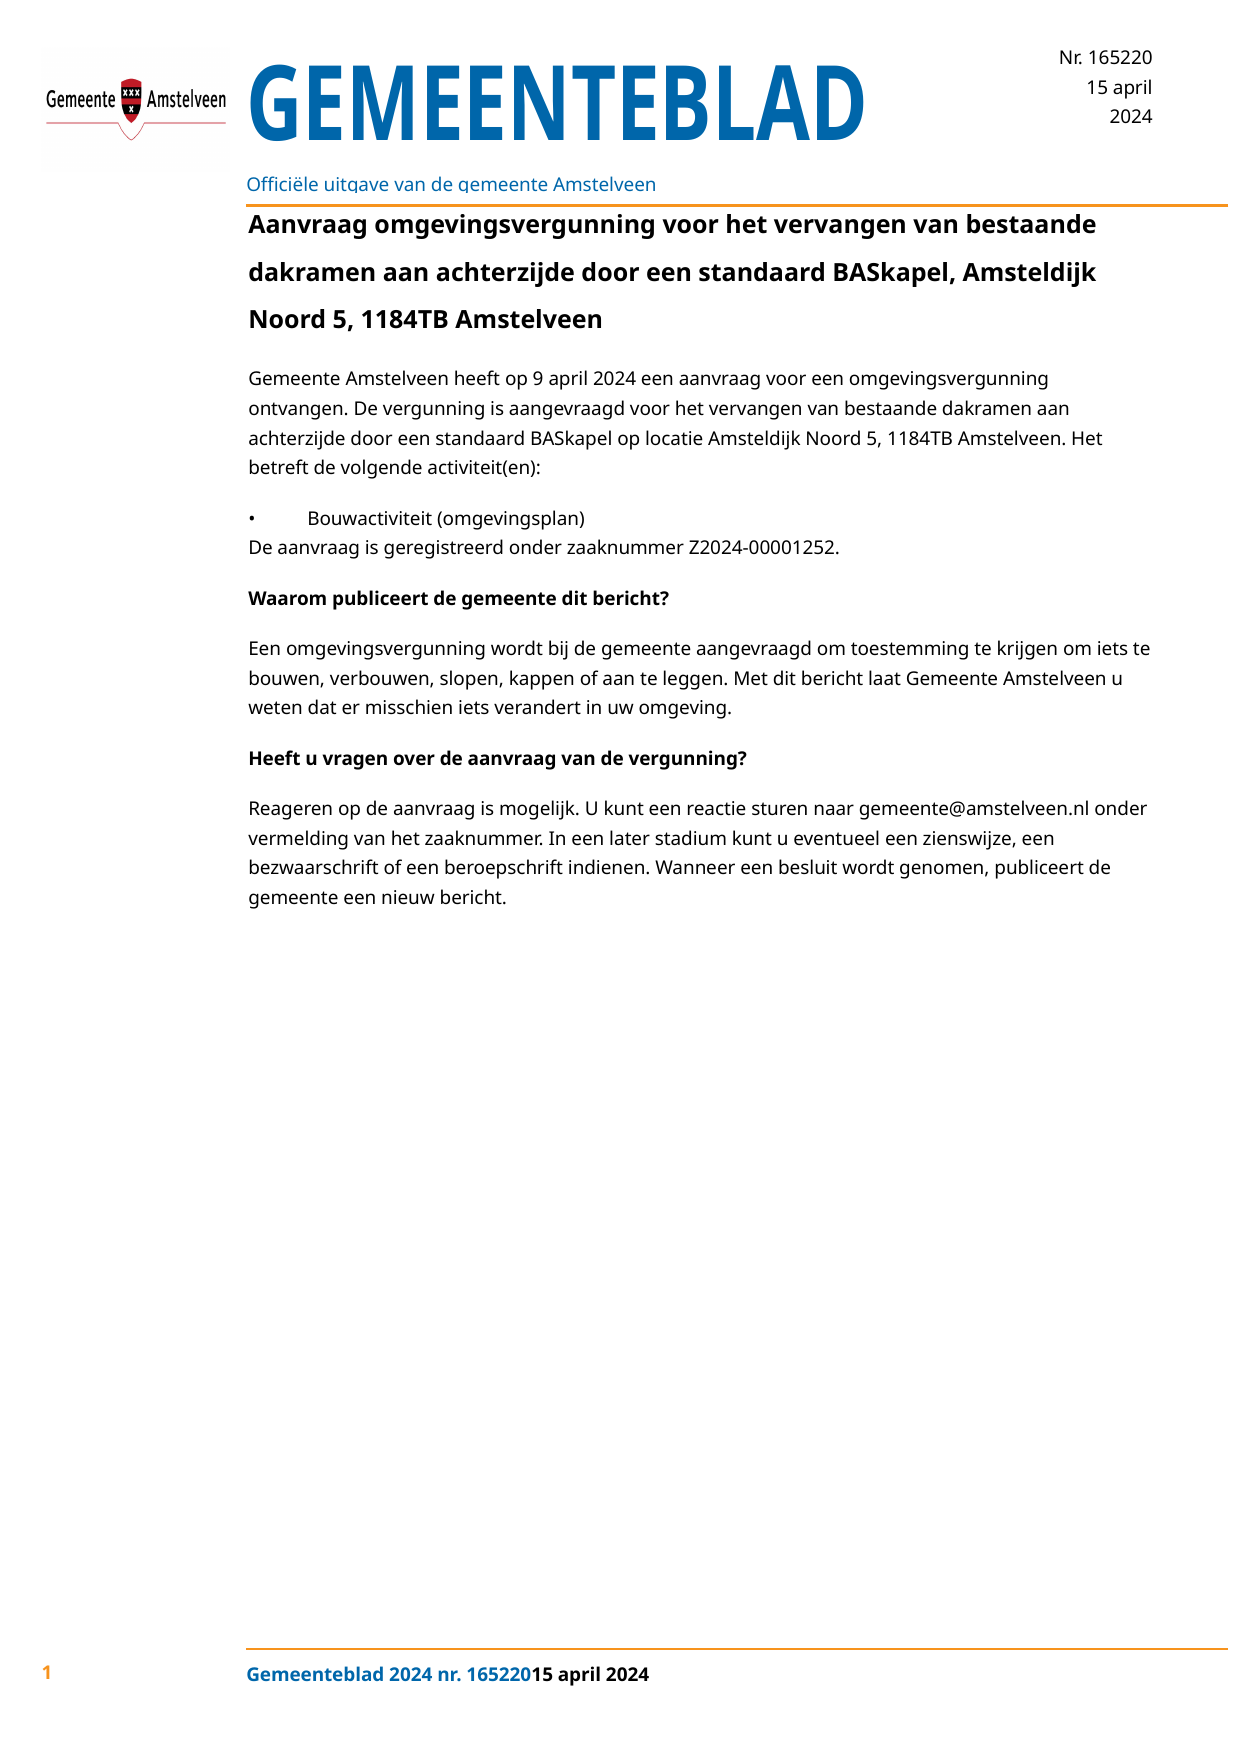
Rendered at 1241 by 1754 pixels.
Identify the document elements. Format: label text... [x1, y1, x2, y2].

picture [41, 47, 231, 172]
text Heeft u vragen over de aanvraag van de vergunning? [248, 745, 1152, 770]
list Bouwactiviteit (omgevingsplan) [248, 505, 1152, 530]
text Gemeente Amstelveen heeft op 9 april 2024 een aanvraag voor een omgevingsvergunning ontvangen. De vergunning is aangevraagd voor het vervangen van bestaande dakramen aan achterzijde door een standaard BASkapel op locatie Amsteldijk Noord 5, 1184TB Amstelveen. Het betreft de volgende activiteit(en): [248, 366, 1152, 480]
text Een omgevingsvergunning wordt bij de gemeente aangevraagd om toestemming te krijgen om iets te bouwen, verbouwen, slopen, kappen of aan te leggen. Met dit bericht laat Gemeente Amstelveen u weten dat er misschien iets verandert in uw omgeving. [248, 635, 1152, 720]
text De aanvraag is geregistreerd onder zaaknummer Z2024-00001252. [248, 534, 1152, 560]
text Waarom publiceert de gemeente dit bericht? [248, 585, 1152, 610]
text Aanvraag omgevingsvergunning voor het vervangen van bestaande dakramen aan achterzijde door een standaard BASkapel, Amsteldijk Noord 5, 1184TB Amstelveen [248, 207, 1152, 336]
text Reageren op de aanvraag is mogelijk. U kunt een reactie sturen naar gemeente@amstelveen.nl onder vermelding van het zaaknummer. In een later stadium kunt u eventueel een zienswijze, een bezwaarschrift of een beroepschrift indienen. Wanneer een besluit wordt genomen, publiceert de gemeente een nieuw bericht. [248, 795, 1152, 909]
